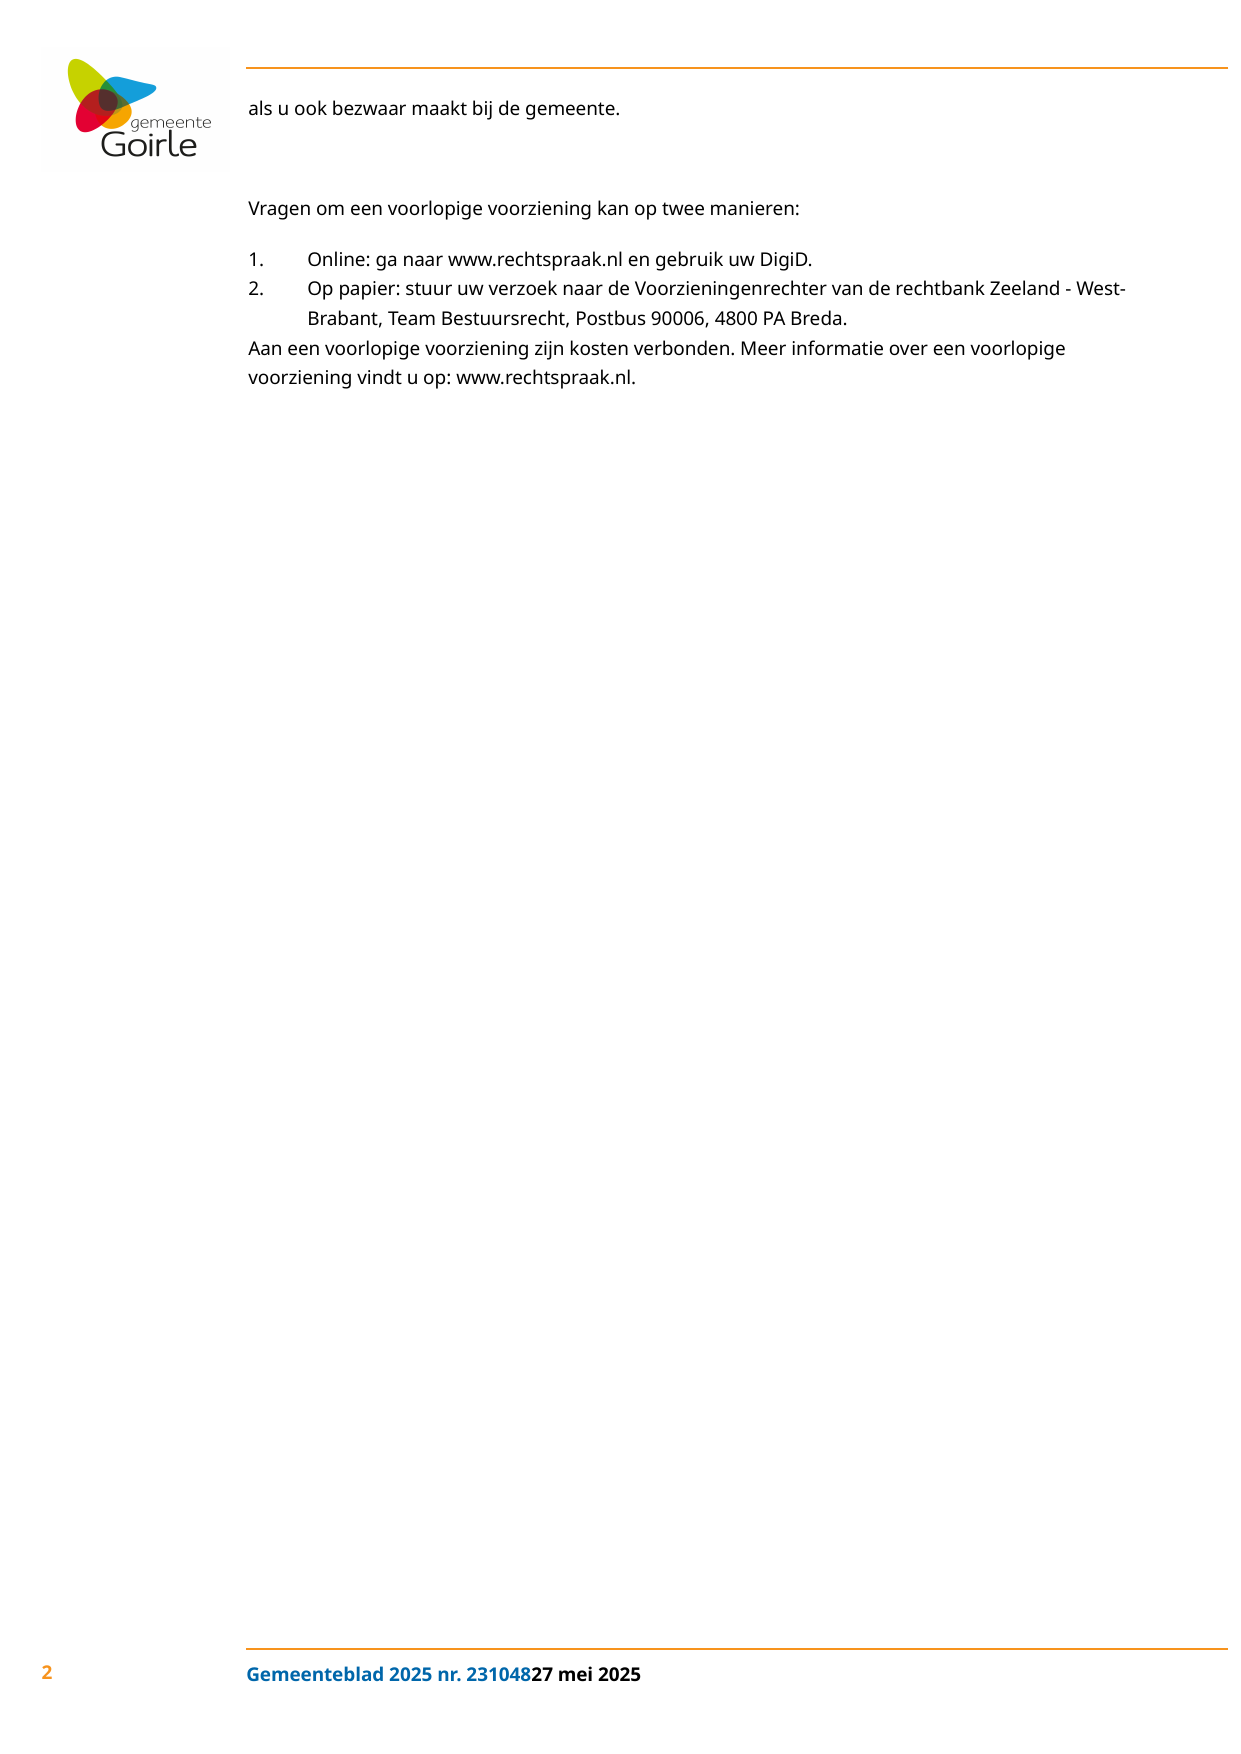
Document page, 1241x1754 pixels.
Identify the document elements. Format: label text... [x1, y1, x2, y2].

picture [41, 47, 231, 172]
list Op papier: stuur uw verzoek naar de Voorzieningenrechter van de rechtbank Zeeland - West-Brabant, Team Bestuursrecht, Postbus 90006, 4800 PA Breda. [248, 276, 1152, 331]
text Aan een voorlopige voorziening zijn kosten verbonden. Meer informatie over een voorlopige voorziening vindt u op: www.rechtspraak.nl. [248, 335, 1152, 390]
list Online: ga naar www.rechtspraak.nl en gebruik uw DigiD. [248, 246, 1152, 272]
text Vragen om een voorlopige voorziening kan op twee manieren: [248, 196, 1152, 221]
text als u ook bezwaar maakt bij de gemeente. [248, 95, 1152, 121]
